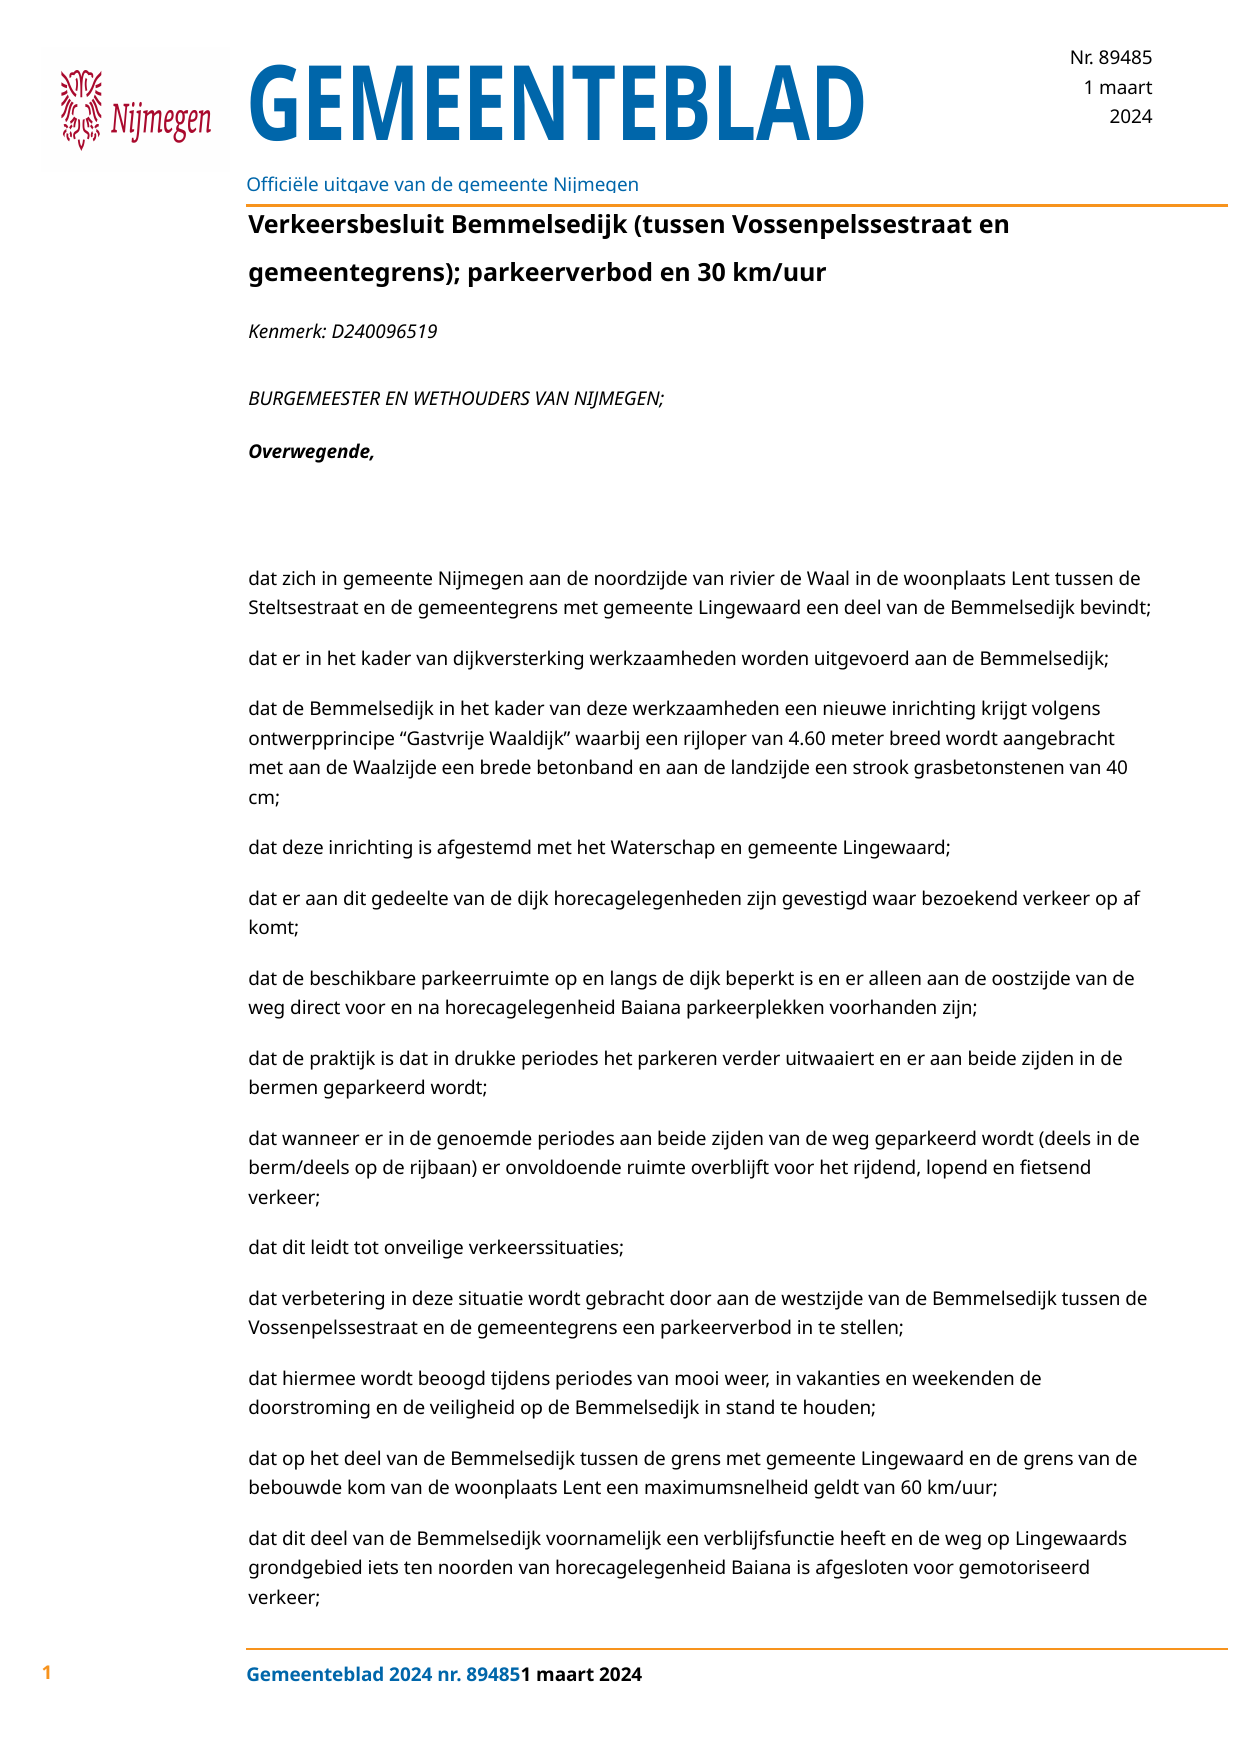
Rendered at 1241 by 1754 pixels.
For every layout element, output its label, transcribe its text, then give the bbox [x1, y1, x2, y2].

text dat de praktijk is dat in drukke periodes het parkeren verder uitwaaiert en er aan beide zijden in de bermen geparkeerd wordt; [248, 1045, 1152, 1100]
text dat hiermee wordt beoogd tijdens periodes van mooi weer, in vakanties en weekenden de doorstroming en de veiligheid op de Bemmelsedijk in stand te houden; [248, 1365, 1152, 1420]
text Verkeersbesluit Bemmelsedijk (tussen Vossenpelssestraat en gemeentegrens); parkeerverbod en 30 km/uur [248, 207, 1152, 288]
picture [41, 47, 231, 172]
text dat de beschikbare parkeerruimte op en langs de dijk beperkt is en er alleen aan de oostzijde van de weg direct voor en na horecagelegenheid Baiana parkeerplekken voorhanden zijn; [248, 965, 1152, 1020]
text dat verbetering in deze situatie wordt gebracht door aan de westzijde van de Bemmelsedijk tussen de Vossenpelssestraat en de gemeentegrens een parkeerverbod in te stellen; [248, 1285, 1152, 1340]
text dat wanneer er in de genoemde periodes aan beide zijden van de weg geparkeerd wordt (deels in de berm/deels op de rijbaan) er onvoldoende ruimte overblijft voor het rijdend, lopend en fietsend verkeer; [248, 1125, 1152, 1210]
text dat er in het kader van dijkversterking werkzaamheden worden uitgevoerd aan de Bemmelsedijk; [248, 645, 1152, 671]
text BURGEMEESTER EN WETHOUDERS VAN NIJMEGEN; [248, 386, 1152, 411]
text Overwegende, [248, 438, 1152, 464]
text dat dit deel van de Bemmelsedijk voornamelijk een verblijfsfunctie heeft en de weg op Lingewaards grondgebied iets ten noorden van horecagelegenheid Baiana is afgesloten voor gemotoriseerd verkeer; [248, 1525, 1152, 1610]
text dat de Bemmelsedijk in het kader van deze werkzaamheden een nieuwe inrichting krijgt volgens ontwerpprincipe “Gastvrije Waaldijk” waarbij een rijloper van 4.60 meter breed wordt aangebracht met aan de Waalzijde een brede betonband en aan de landzijde een strook grasbetonstenen van 40 cm; [248, 695, 1152, 810]
text dat op het deel van de Bemmelsedijk tussen de grens met gemeente Lingewaard en de grens van de bebouwde kom van de woonplaats Lent een maximumsnelheid geldt van 60 km/uur; [248, 1445, 1152, 1500]
text dat deze inrichting is afgestemd met het Waterschap en gemeente Lingewaard; [248, 834, 1152, 860]
text dat zich in gemeente Nijmegen aan de noordzijde van rivier de Waal in de woonplaats Lent tussen de Steltsestraat en de gemeentegrens met gemeente Lingewaard een deel van de Bemmelsedijk bevindt; [248, 565, 1152, 620]
text Kenmerk: D240096519 [248, 318, 1152, 344]
text dat er aan dit gedeelte van de dijk horecagelegenheden zijn gevestigd waar bezoekend verkeer op af komt; [248, 885, 1152, 940]
text dat dit leidt tot onveilige verkeerssituaties; [248, 1234, 1152, 1260]
